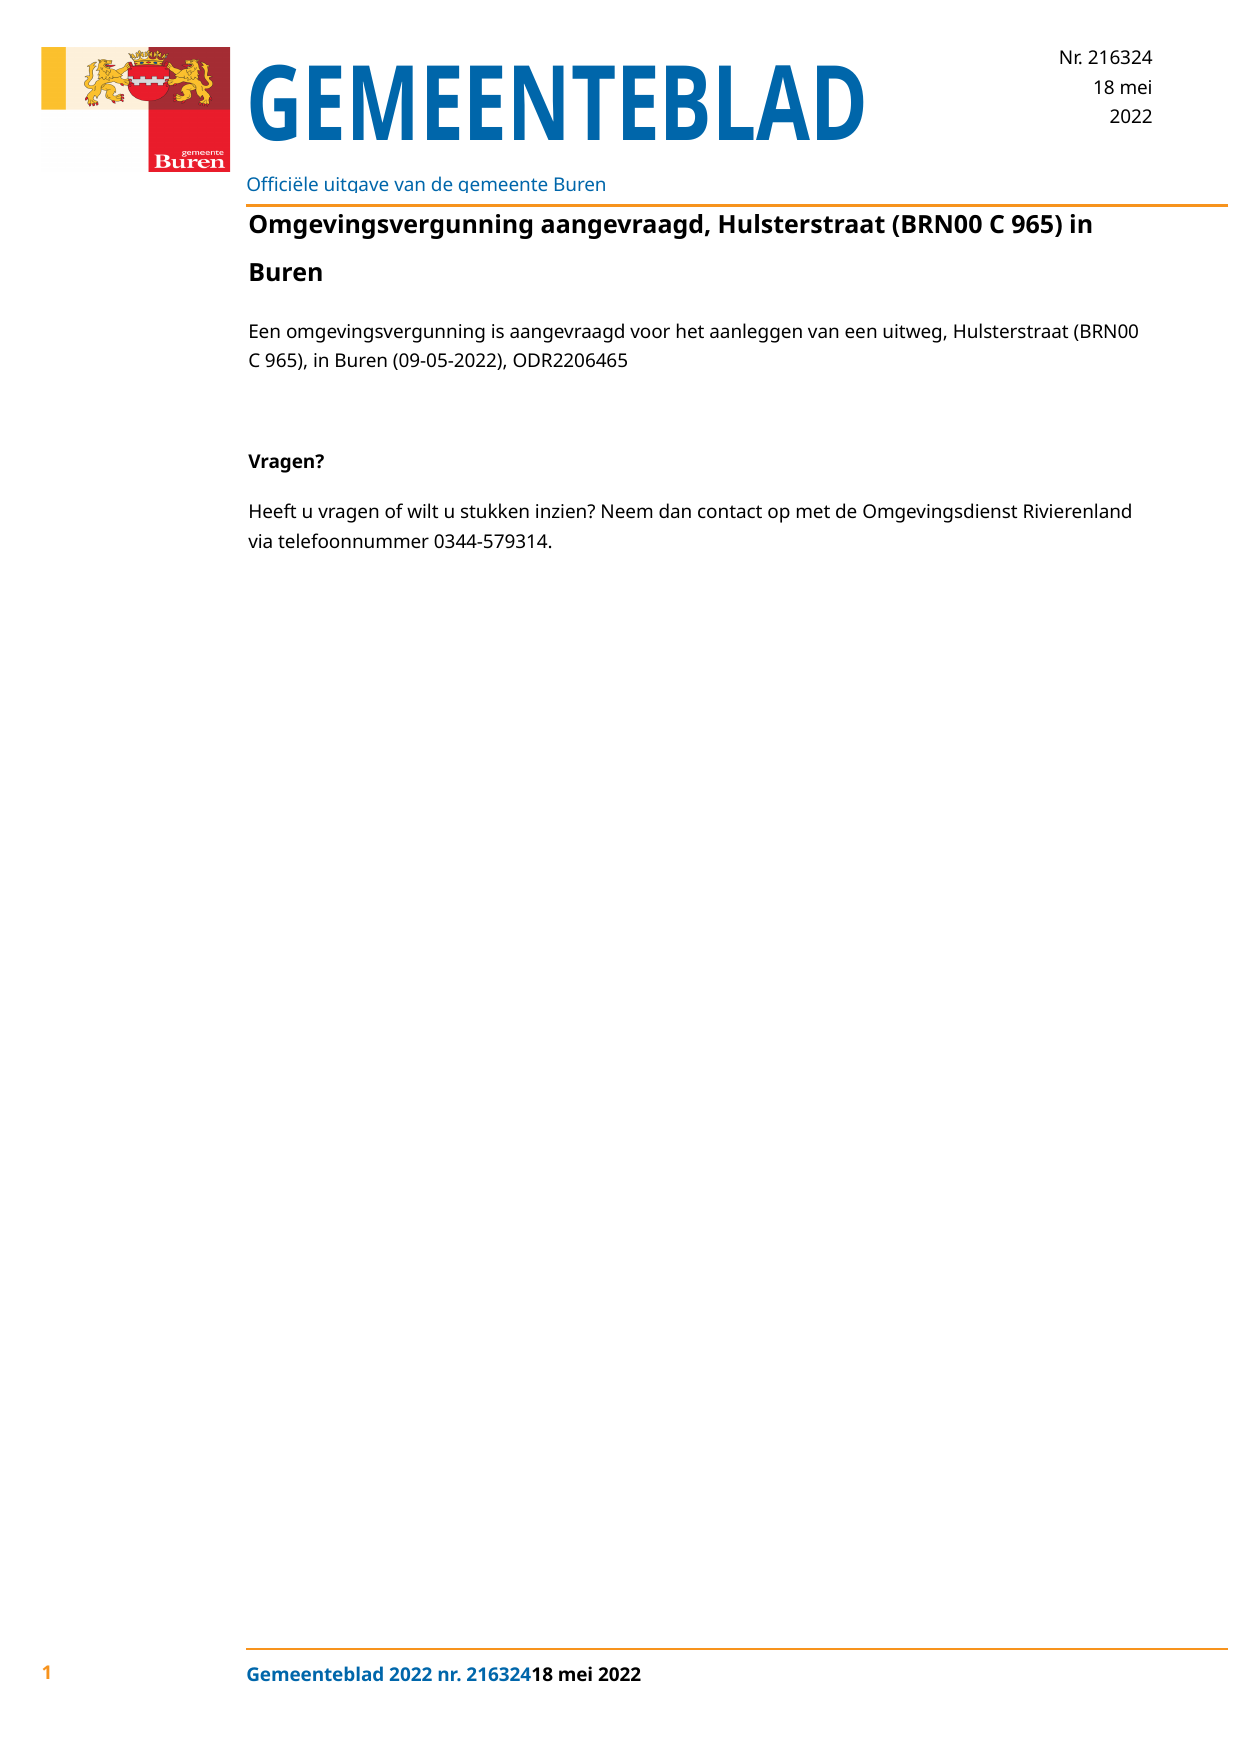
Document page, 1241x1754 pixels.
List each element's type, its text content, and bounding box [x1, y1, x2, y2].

text Heeft u vragen of wilt u stukken inzien? Neem dan contact op met de Omgevingsdienst Rivierenland via telefoonnummer 0344-579314. [248, 499, 1152, 554]
text Vragen? [248, 448, 1152, 474]
text Omgevingsvergunning aangevraagd, Hulsterstraat (BRN00 C 965) in Buren [248, 207, 1152, 288]
picture [41, 47, 231, 172]
text Een omgevingsvergunning is aangevraagd voor het aanleggen van een uitweg, Hulsterstraat (BRN00 C 965), in Buren (09-05-2022), ODR2206465 [248, 318, 1152, 373]
